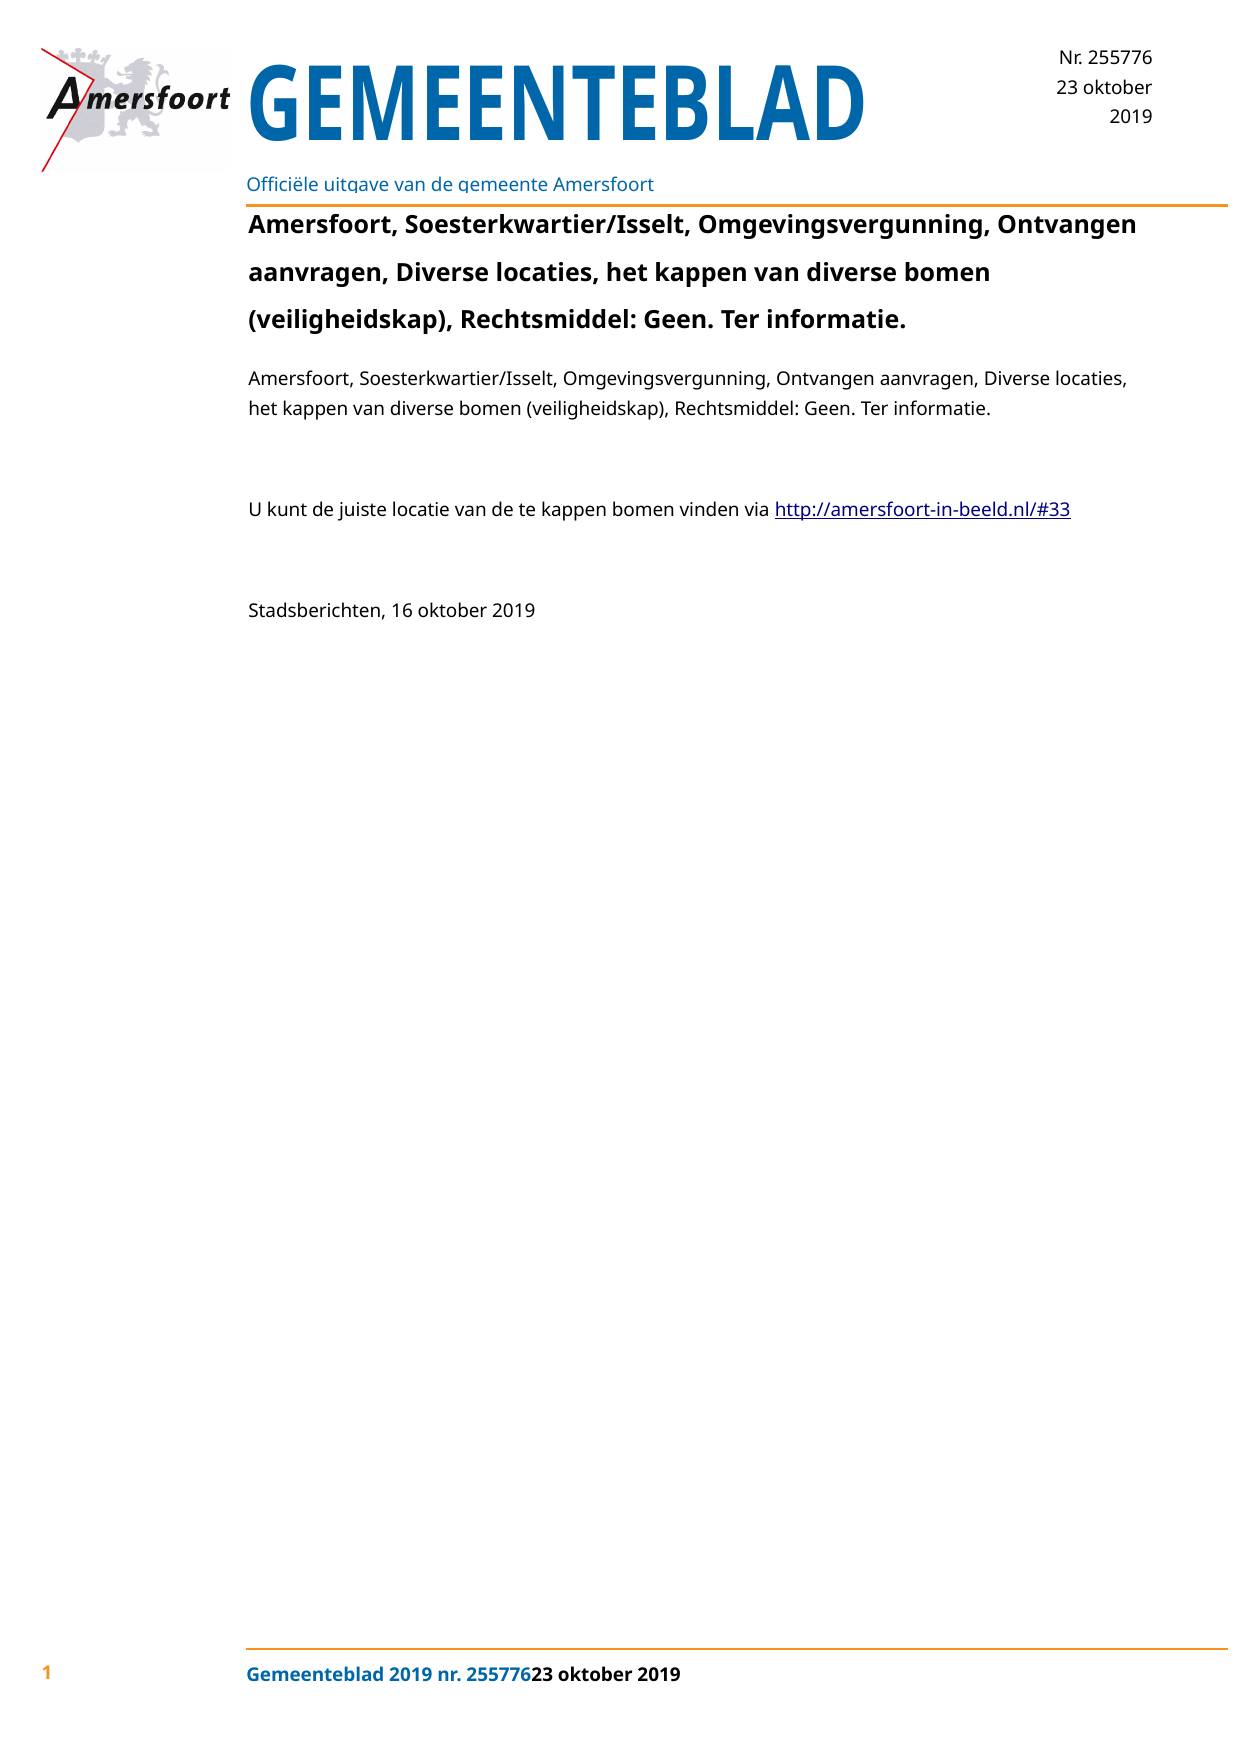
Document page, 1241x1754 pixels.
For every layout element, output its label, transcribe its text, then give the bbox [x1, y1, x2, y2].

text Stadsberichten, 16 oktober 2019 [248, 597, 1152, 622]
text Amersfoort, Soesterkwartier/Isselt, Omgevingsvergunning, Ontvangen aanvragen, Diverse locaties, het kappen van diverse bomen (veiligheidskap), Rechtsmiddel: Geen. Ter informatie. [248, 207, 1152, 336]
picture [41, 47, 231, 172]
text Amersfoort, Soesterkwartier/Isselt, Omgevingsvergunning, Ontvangen aanvragen, Diverse locaties, het kappen van diverse bomen (veiligheidskap), Rechtsmiddel: Geen. Ter informatie. [248, 366, 1152, 421]
text U kunt de juiste locatie van de te kappen bomen vinden via http://amersfoort-in-beeld.nl/#33 [248, 496, 1152, 522]
